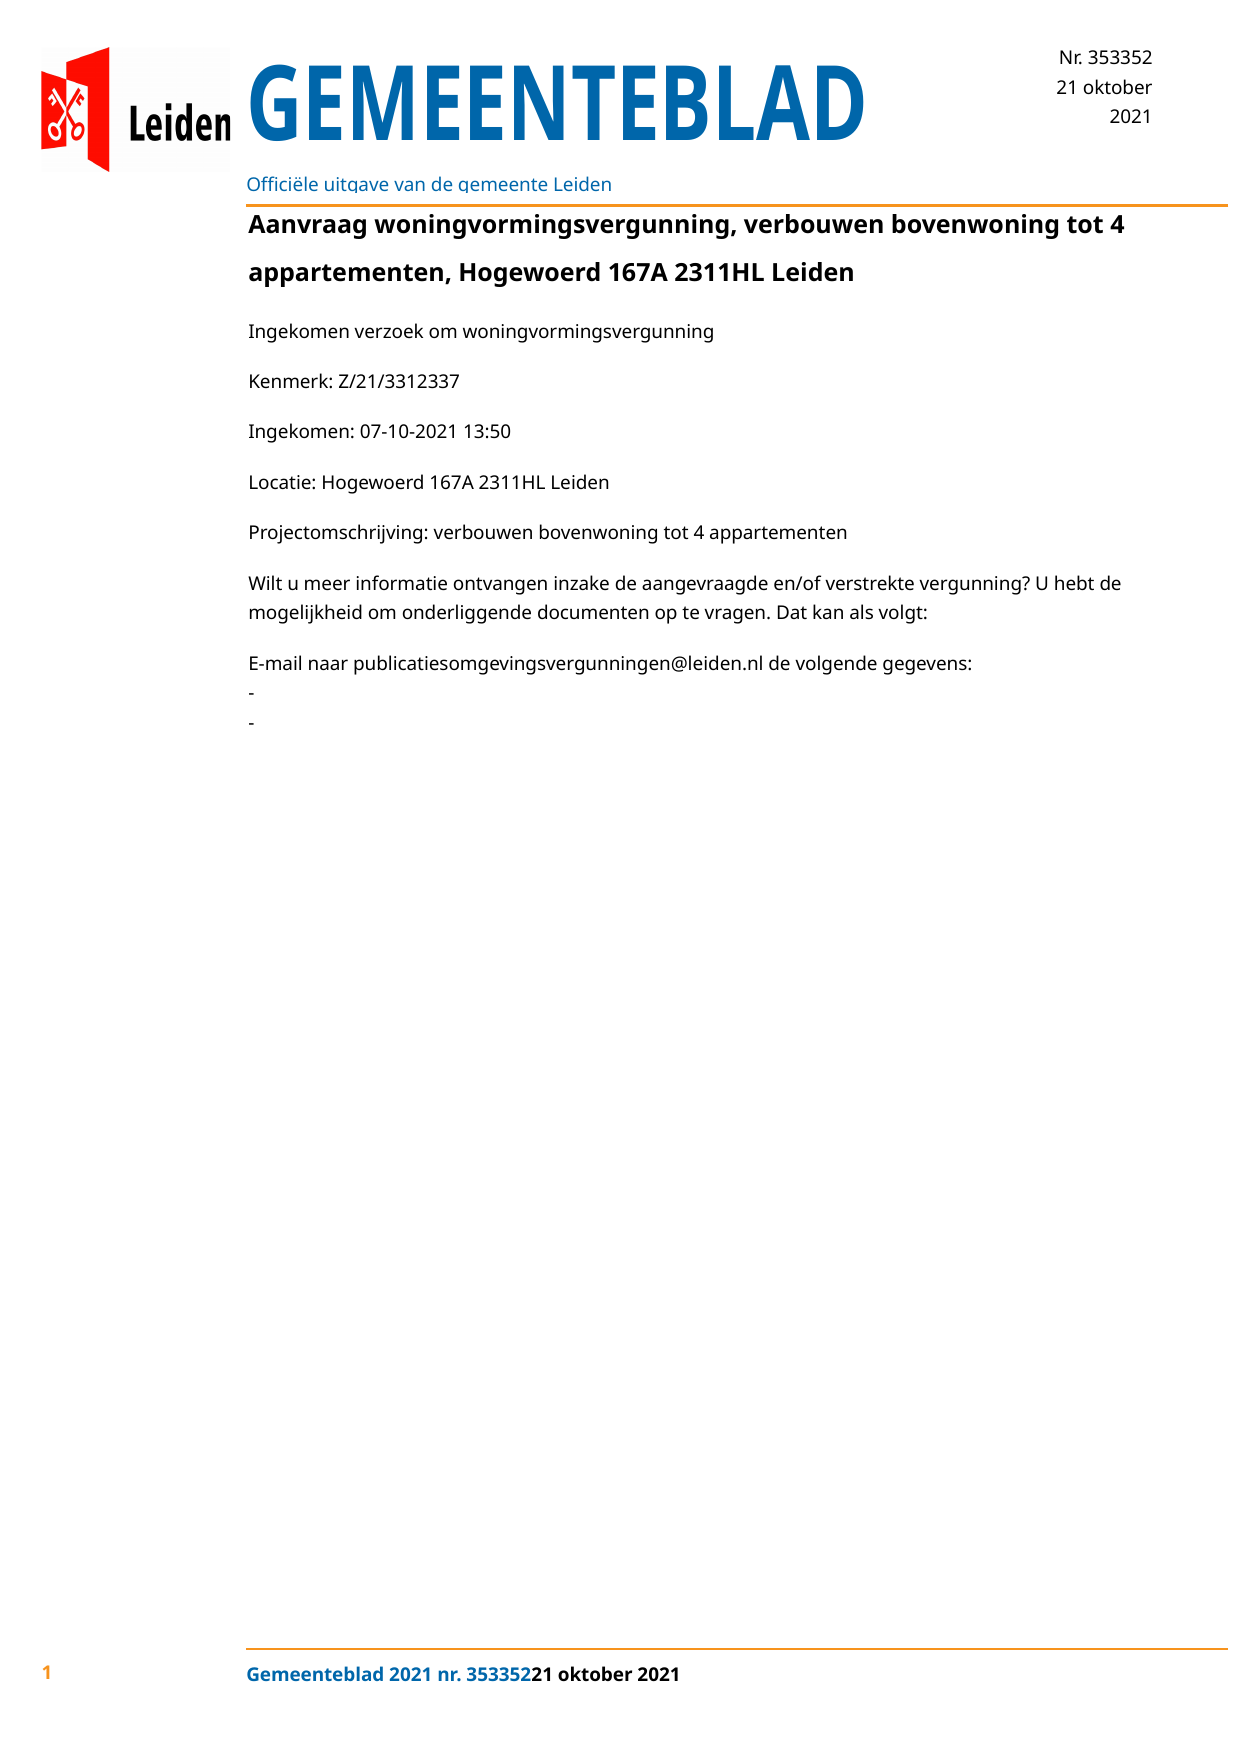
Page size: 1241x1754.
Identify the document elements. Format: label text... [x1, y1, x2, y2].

text Kenmerk: Z/21/3312337 [248, 368, 1152, 394]
text Locatie: Hogewoerd 167A 2311HL Leiden [248, 469, 1152, 495]
picture [41, 47, 231, 172]
text Wilt u meer informatie ontvangen inzake de aangevraagde en/of verstrekte vergunning? U hebt de mogelijkheid om onderliggende documenten op te vragen. Dat kan als volgt: [248, 570, 1152, 625]
text Ingekomen verzoek om woningvormingsvergunning [248, 318, 1152, 344]
text Aanvraag woningvormingsvergunning, verbouwen bovenwoning tot 4 appartementen, Hogewoerd 167A 2311HL Leiden [248, 207, 1152, 288]
text Ingekomen: 07-10-2021 13:50 [248, 419, 1152, 444]
text E-mail naar publicatiesomgevingsvergunningen@leiden.nl de volgende gegevens: [248, 650, 1152, 676]
text Projectomschrijving: verbouwen bovenwoning tot 4 appartementen [248, 519, 1152, 545]
